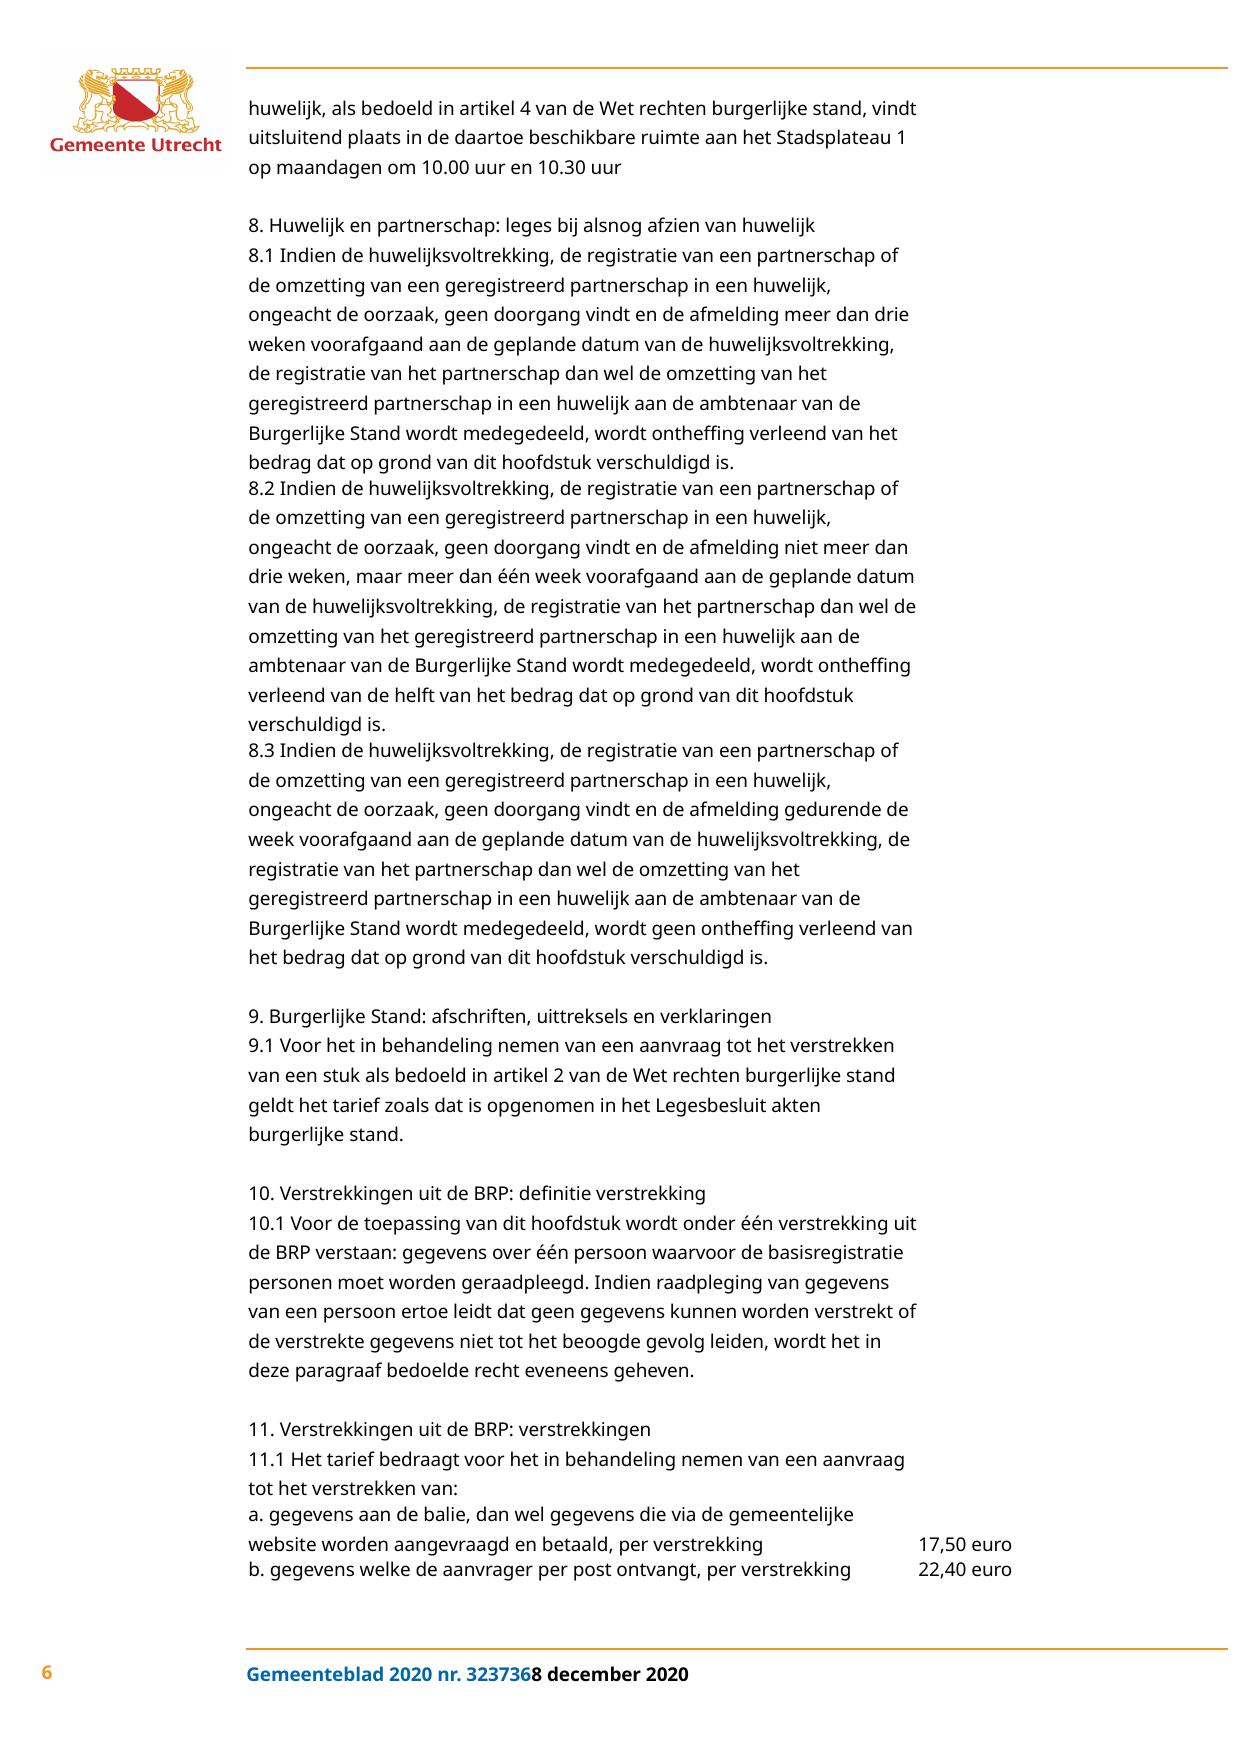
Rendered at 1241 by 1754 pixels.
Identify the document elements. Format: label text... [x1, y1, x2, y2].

table_header [918, 1446, 1152, 1501]
text 11. Verstrekkingen uit de BRP: verstrekkingen [248, 1416, 1152, 1442]
table_header 11.1 Het tarief bedraagt voor het in behandeling nemen van een aanvraag tot het verstrekken van: [248, 1446, 918, 1501]
table_header 9.1 Voor het in behandeling nemen van een aanvraag tot het verstrekken van een stuk als bedoeld in artikel 2 van de Wet rechten burgerlijke stand geldt het tarief zoals dat is opgenomen in het Legesbesluit akten burgerlijke stand. [248, 1033, 918, 1147]
table_cell 8.3 Indien de huwelijksvoltrekking, de registratie van een partnerschap of de omzetting van een geregistreerd partnerschap in een huwelijk, ongeacht de oorzaak, geen doorgang vindt en de afmelding gedurende de week voorafgaand aan de geplande datum van de huwelijksvoltrekking, de registratie van het partnerschap dan wel de omzetting van het geregistreerd partnerschap in een huwelijk aan de ambtenaar van de Burgerlijke Stand wordt medegedeeld, wordt geen ontheffing verleend van het bedrag dat op grond van dit hoofdstuk verschuldigd is. [248, 738, 918, 970]
table_header [918, 1033, 1152, 1147]
table_header [918, 242, 1152, 475]
table_header 8.1 Indien de huwelijksvoltrekking, de registratie van een partnerschap of de omzetting van een geregistreerd partnerschap in een huwelijk, ongeacht de oorzaak, geen doorgang vindt en de afmelding meer dan drie weken voorafgaand aan de geplande datum van de huwelijksvoltrekking, de registratie van het partnerschap dan wel de omzetting van het geregistreerd partnerschap in een huwelijk aan de ambtenaar van de Burgerlijke Stand wordt medegedeeld, wordt ontheffing verleend van het bedrag dat op grond van dit hoofdstuk verschuldigd is. [248, 242, 918, 475]
text 10. Verstrekkingen uit de BRP: definitie verstrekking [248, 1180, 1152, 1206]
table_cell 17,50 euro [918, 1501, 1152, 1556]
table_cell 8.2 Indien de huwelijksvoltrekking, de registratie van een partnerschap of de omzetting van een geregistreerd partnerschap in een huwelijk, ongeacht de oorzaak, geen doorgang vindt en de afmelding niet meer dan drie weken, maar meer dan één week voorafgaand aan de geplande datum van de huwelijksvoltrekking, de registratie van het partnerschap dan wel de omzetting van het geregistreerd partnerschap in een huwelijk aan de ambtenaar van de Burgerlijke Stand wordt medegedeeld, wordt ontheffing verleend van de helft van het bedrag dat op grond van dit hoofdstuk verschuldigd is. [248, 475, 918, 737]
table_cell [918, 738, 1152, 970]
table_header [918, 95, 1152, 180]
picture [41, 47, 231, 172]
table_cell 22,40 euro [918, 1556, 1152, 1582]
table_header [918, 1210, 1152, 1383]
table_header huwelijk, als bedoeld in artikel 4 van de Wet rechten burgerlijke stand, vindt uitsluitend plaats in de daartoe beschikbare ruimte aan het Stadsplateau 1 op maandagen om 10.00 uur en 10.30 uur [248, 95, 918, 180]
text 9. Burgerlijke Stand: afschriften, uittreksels en verklaringen [248, 1003, 1152, 1029]
table_cell a. gegevens aan de balie, dan wel gegevens die via de gemeentelijke website worden aangevraagd en betaald, per verstrekking [248, 1501, 918, 1556]
table_cell b. gegevens welke de aanvrager per post ontvangt, per verstrekking [248, 1556, 918, 1582]
table_header 10.1 Voor de toepassing van dit hoofdstuk wordt onder één verstrekking uit de BRP verstaan: gegevens over één persoon waarvoor de basisregistratie personen moet worden geraadpleegd. Indien raadpleging van gegevens van een persoon ertoe leidt dat geen gegevens kunnen worden verstrekt of de verstrekte gegevens niet tot het beoogde gevolg leiden, wordt het in deze paragraaf bedoelde recht eveneens geheven. [248, 1210, 918, 1383]
table_cell [918, 475, 1152, 737]
text 8. Huwelijk en partnerschap: leges bij alsnog afzien van huwelijk [248, 212, 1152, 238]
